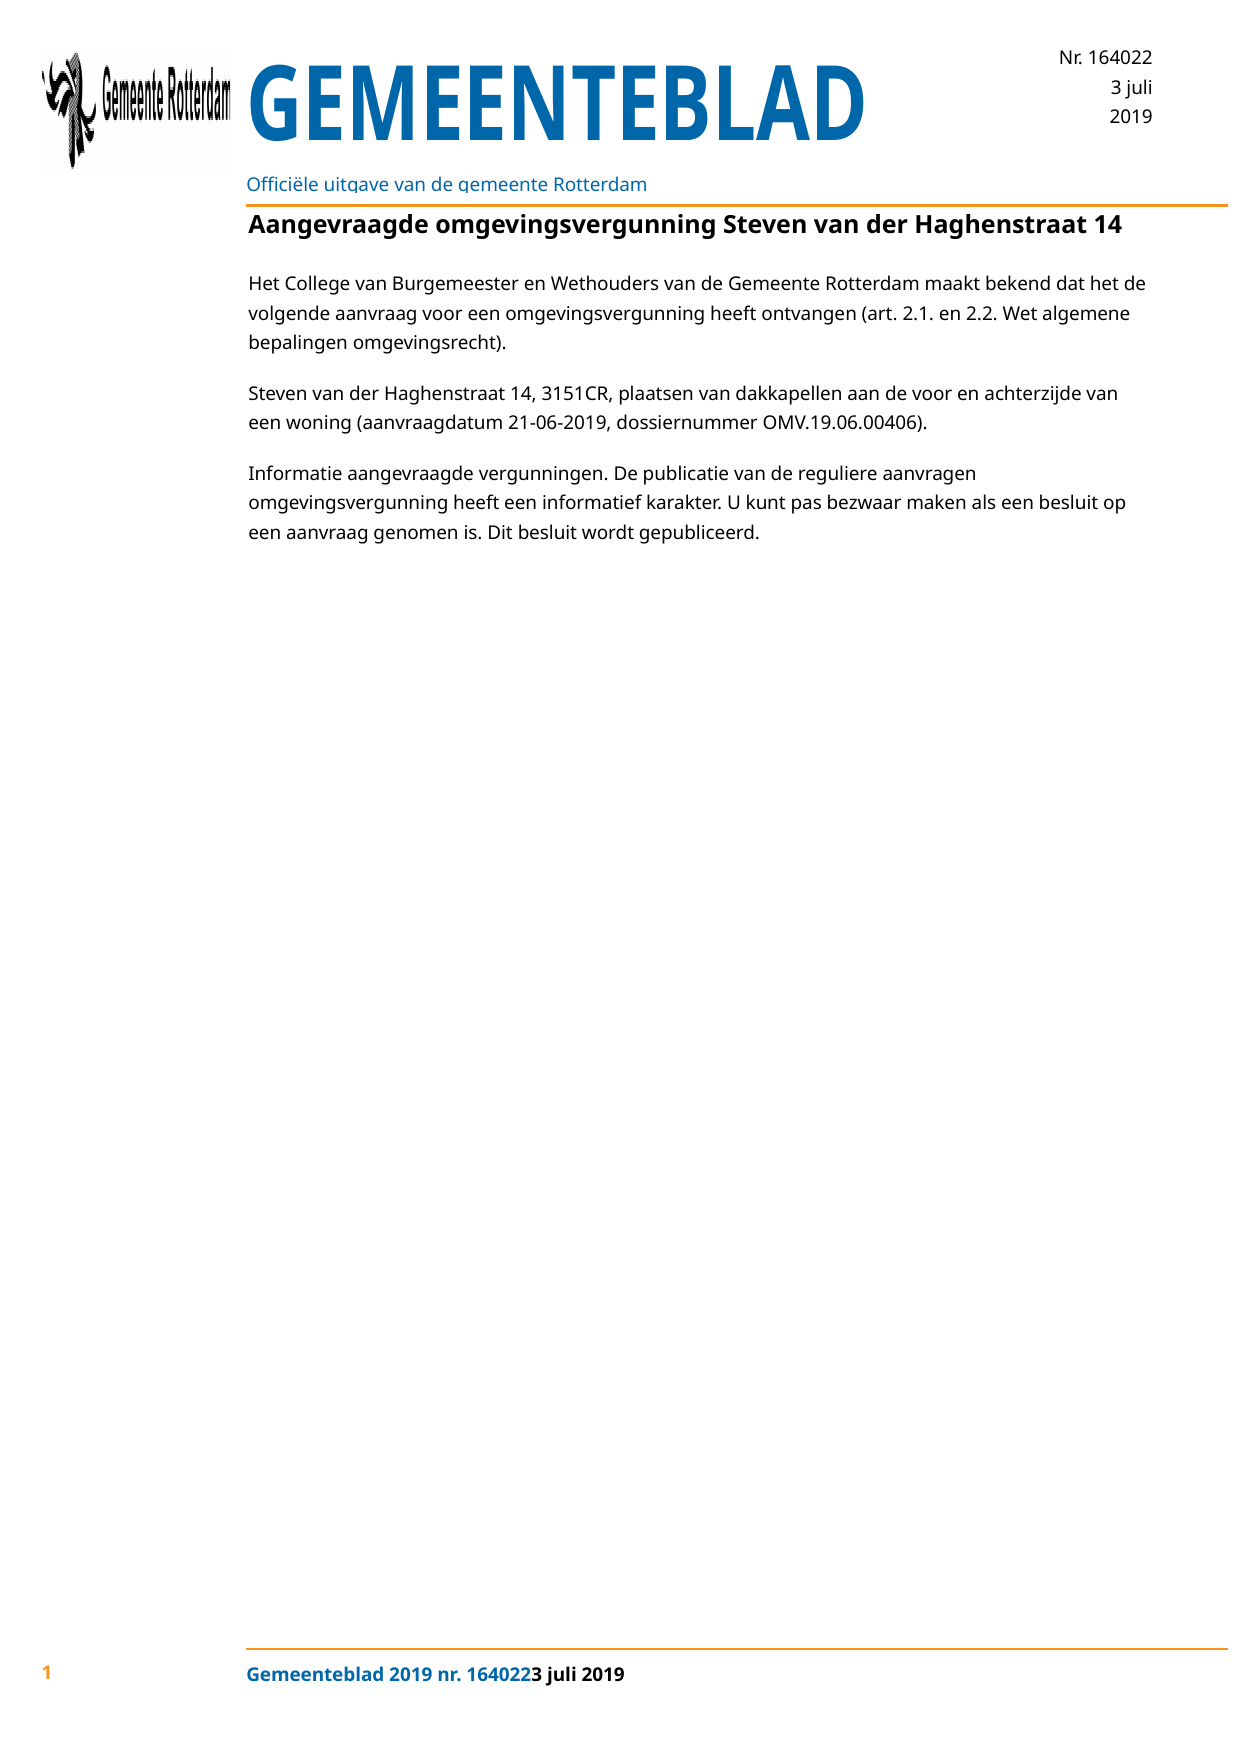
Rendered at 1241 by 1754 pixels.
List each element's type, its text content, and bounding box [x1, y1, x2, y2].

text Informatie aangevraagde vergunningen. De publicatie van de reguliere aanvragen omgevingsvergunning heeft een informatief karakter. U kunt pas bezwaar maken als een besluit op een aanvraag genomen is. Dit besluit wordt gepubliceerd. [248, 460, 1152, 545]
picture [41, 47, 231, 172]
text Aangevraagde omgevingsvergunning Steven van der Haghenstraat 14 [248, 207, 1152, 241]
text Steven van der Haghenstraat 14, 3151CR, plaatsen van dakkapellen aan de voor en achterzijde van een woning (aanvraagdatum 21-06-2019, dossiernummer OMV.19.06.00406). [248, 380, 1152, 435]
text Het College van Burgemeester en Wethouders van de Gemeente Rotterdam maakt bekend dat het de volgende aanvraag voor een omgevingsvergunning heeft ontvangen (art. 2.1. en 2.2. Wet algemene bepalingen omgevingsrecht). [248, 270, 1152, 355]
